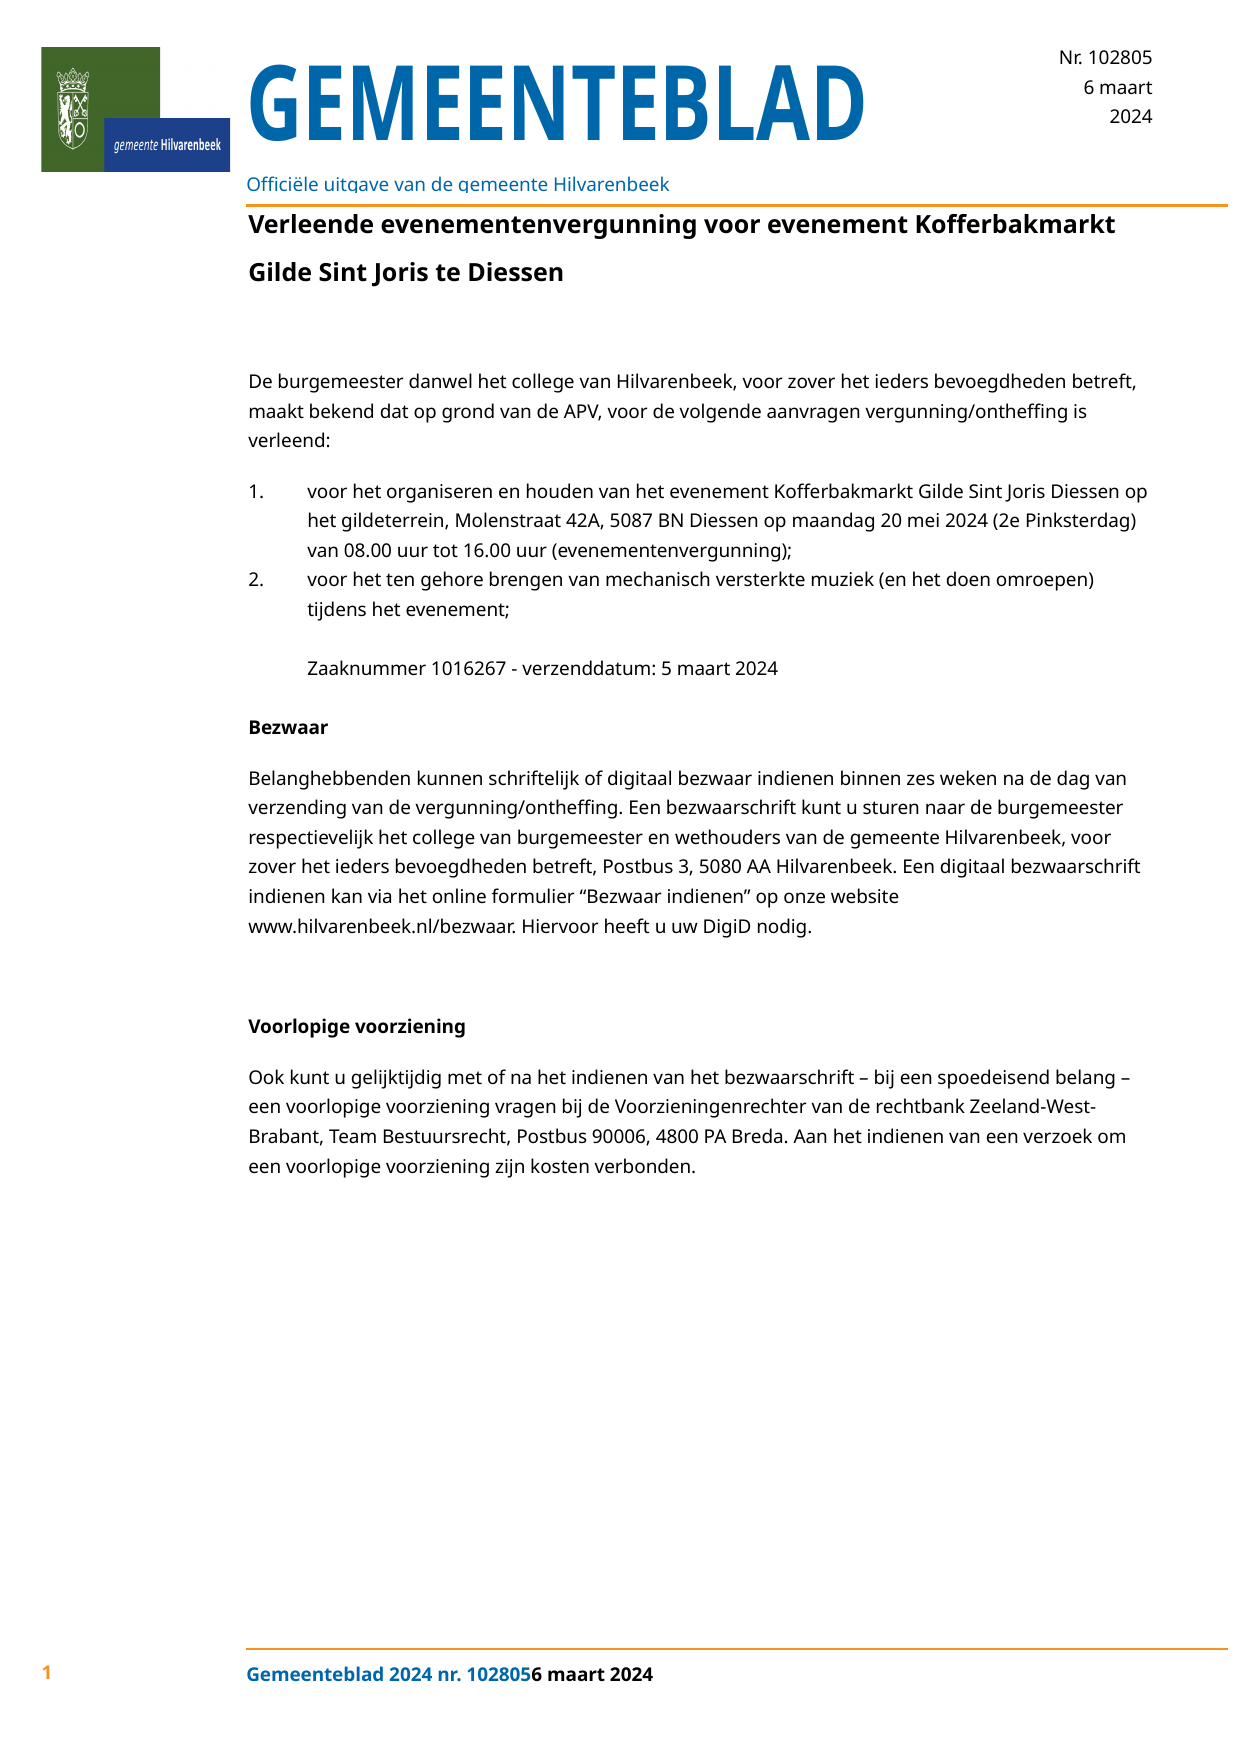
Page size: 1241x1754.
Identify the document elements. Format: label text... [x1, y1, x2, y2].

text Voorlopige voorziening [248, 1014, 1152, 1039]
text Verleende evenementenvergunning voor evenement Kofferbakmarkt Gilde Sint Joris te Diessen [248, 207, 1152, 288]
list voor het ten gehore brengen van mechanisch versterkte muziek (en het doen omroepen) tijdens het evenement; [248, 567, 1152, 622]
picture [41, 47, 231, 172]
text De burgemeester danwel het college van Hilvarenbeek, voor zover het ieders bevoegdheden betreft, maakt bekend dat op grond van de APV, voor de volgende aanvragen vergunning/ontheffing is verleend: [248, 368, 1152, 453]
text Belanghebbenden kunnen schriftelijk of digitaal bezwaar indienen binnen zes weken na de dag van verzending van de vergunning/ontheffing. Een bezwaarschrift kunt u sturen naar de burgemeester respectievelijk het college van burgemeester en wethouders van de gemeente Hilvarenbeek, voor zover het ieders bevoegdheden betreft, Postbus 3, 5080 AA Hilvarenbeek. Een digitaal bezwaarschrift indienen kan via het online formulier “Bezwaar indienen” op onze website www.hilvarenbeek.nl/bezwaar. Hiervoor heeft u uw DigiD nodig. [248, 765, 1152, 939]
text Ook kunt u gelijktijdig met of na het indienen van het bezwaarschrift – bij een spoedeisend belang – een voorlopige voorziening vragen bij de Voorzieningenrechter van de rechtbank Zeeland-West-Brabant, Team Bestuursrecht, Postbus 90006, 4800 PA Breda. Aan het indienen van een verzoek om een voorlopige voorziening zijn kosten verbonden. [248, 1064, 1152, 1179]
list voor het organiseren en houden van het evenement Kofferbakmarkt Gilde Sint Joris Diessen op het gildeterrein, Molenstraat 42A, 5087 BN Diessen op maandag 20 mei 2024 (2e Pinksterdag) van 08.00 uur tot 16.00 uur (evenementenvergunning); [248, 478, 1152, 563]
text Bezwaar [248, 714, 1152, 740]
list Zaaknummer 1016267 - verzenddatum: 5 maart 2024 [248, 655, 1152, 681]
